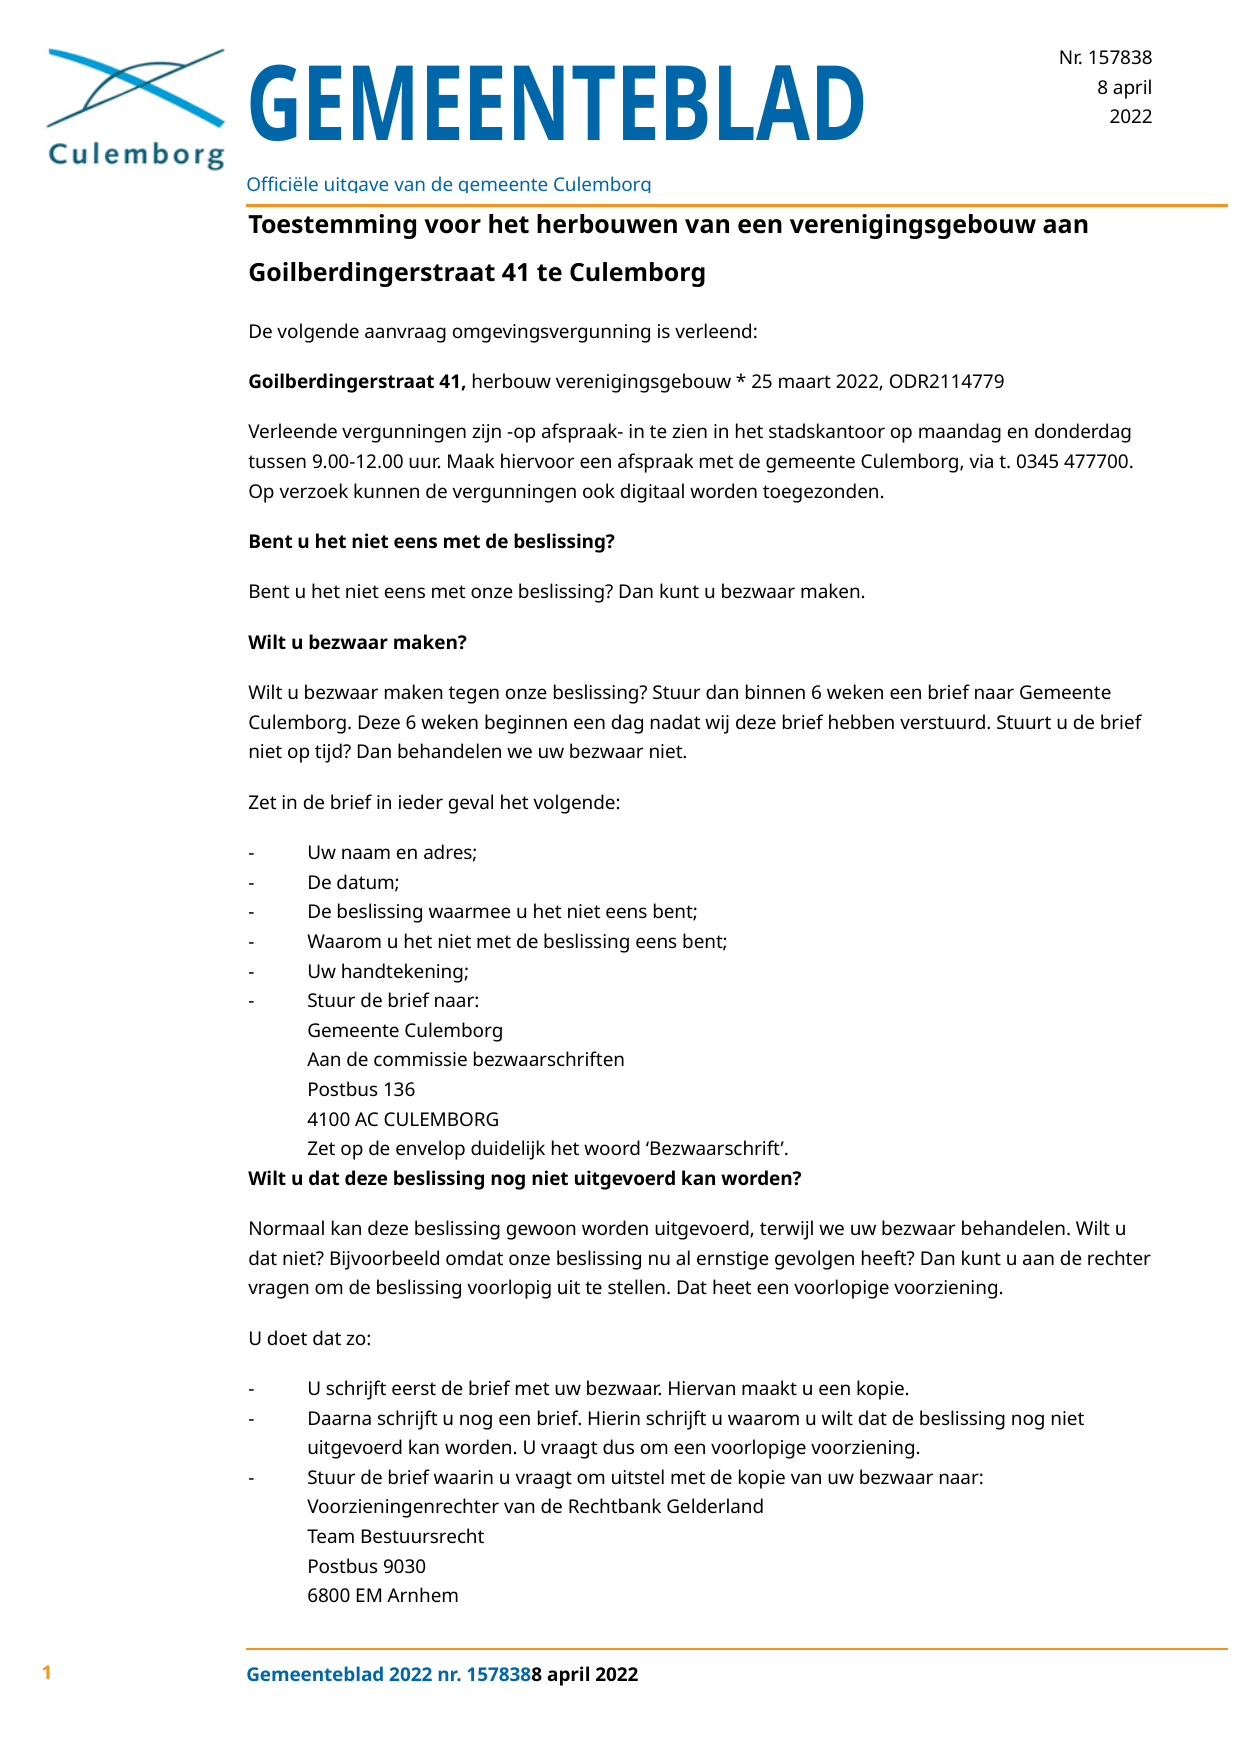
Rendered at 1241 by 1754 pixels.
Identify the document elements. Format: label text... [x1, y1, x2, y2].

list 4100 AC CULEMBORG [248, 1106, 1152, 1132]
text De volgende aanvraag omgevingsvergunning is verleend: [248, 318, 1152, 344]
list Stuur de brief waarin u vraagt om uitstel met de kopie van uw bezwaar naar: [248, 1464, 1152, 1490]
text Wilt u dat deze beslissing nog niet uitgevoerd kan worden? [248, 1165, 1152, 1191]
text Toestemming voor het herbouwen van een verenigingsgebouw aan Goilberdingerstraat 41 te Culemborg [248, 207, 1152, 288]
list Postbus 136 [248, 1076, 1152, 1102]
text Bent u het niet eens met de beslissing? [248, 528, 1152, 554]
text U doet dat zo: [248, 1325, 1152, 1351]
list 6800 EM Arnhem [248, 1582, 1152, 1608]
text Bent u het niet eens met onze beslissing? Dan kunt u bezwaar maken. [248, 579, 1152, 604]
list De datum; [248, 869, 1152, 895]
picture [41, 47, 231, 172]
text Goilberdingerstraat 41, herbouw verenigingsgebouw * 25 maart 2022, ODR2114779 [248, 368, 1152, 394]
list Gemeente Culemborg [248, 1017, 1152, 1043]
list Zet op de envelop duidelijk het woord ‘Bezwaarschrift’. [248, 1135, 1152, 1161]
list Voorzieningenrechter van de Rechtbank Gelderland [248, 1494, 1152, 1519]
list Stuur de brief naar: [248, 987, 1152, 1013]
list Waarom u het niet met de beslissing eens bent; [248, 928, 1152, 954]
list Aan de commissie bezwaarschriften [248, 1047, 1152, 1072]
list Team Bestuursrecht [248, 1523, 1152, 1549]
list Daarna schrijft u nog een brief. Hierin schrijft u waarom u wilt dat de beslissing nog niet uitgevoerd kan worden. U vraagt dus om een voorlopige voorziening. [248, 1405, 1152, 1460]
text Verleende vergunningen zijn -op afspraak- in te zien in het stadskantoor op maandag en donderdag tussen 9.00-12.00 uur. Maak hiervoor een afspraak met de gemeente Culemborg, via t. 0345 477700. Op verzoek kunnen de vergunningen ook digitaal worden toegezonden. [248, 419, 1152, 504]
list Uw naam en adres; [248, 839, 1152, 865]
list U schrijft eerst de brief met uw bezwaar. Hiervan maakt u een kopie. [248, 1375, 1152, 1401]
list Postbus 9030 [248, 1553, 1152, 1579]
text Wilt u bezwaar maken tegen onze beslissing? Stuur dan binnen 6 weken een brief naar Gemeente Culemborg. Deze 6 weken beginnen een dag nadat wij deze brief hebben verstuurd. Stuurt u de brief niet op tijd? Dan behandelen we uw bezwaar niet. [248, 679, 1152, 764]
list De beslissing waarmee u het niet eens bent; [248, 899, 1152, 924]
text Normaal kan deze beslissing gewoon worden uitgevoerd, terwijl we uw bezwaar behandelen. Wilt u dat niet? Bijvoorbeeld omdat onze beslissing nu al ernstige gevolgen heeft? Dan kunt u aan de rechter vragen om de beslissing voorlopig uit te stellen. Dat heet een voorlopige voorziening. [248, 1215, 1152, 1300]
list Uw handtekening; [248, 958, 1152, 984]
text Wilt u bezwaar maken? [248, 629, 1152, 655]
text Zet in de brief in ieder geval het volgende: [248, 789, 1152, 815]
